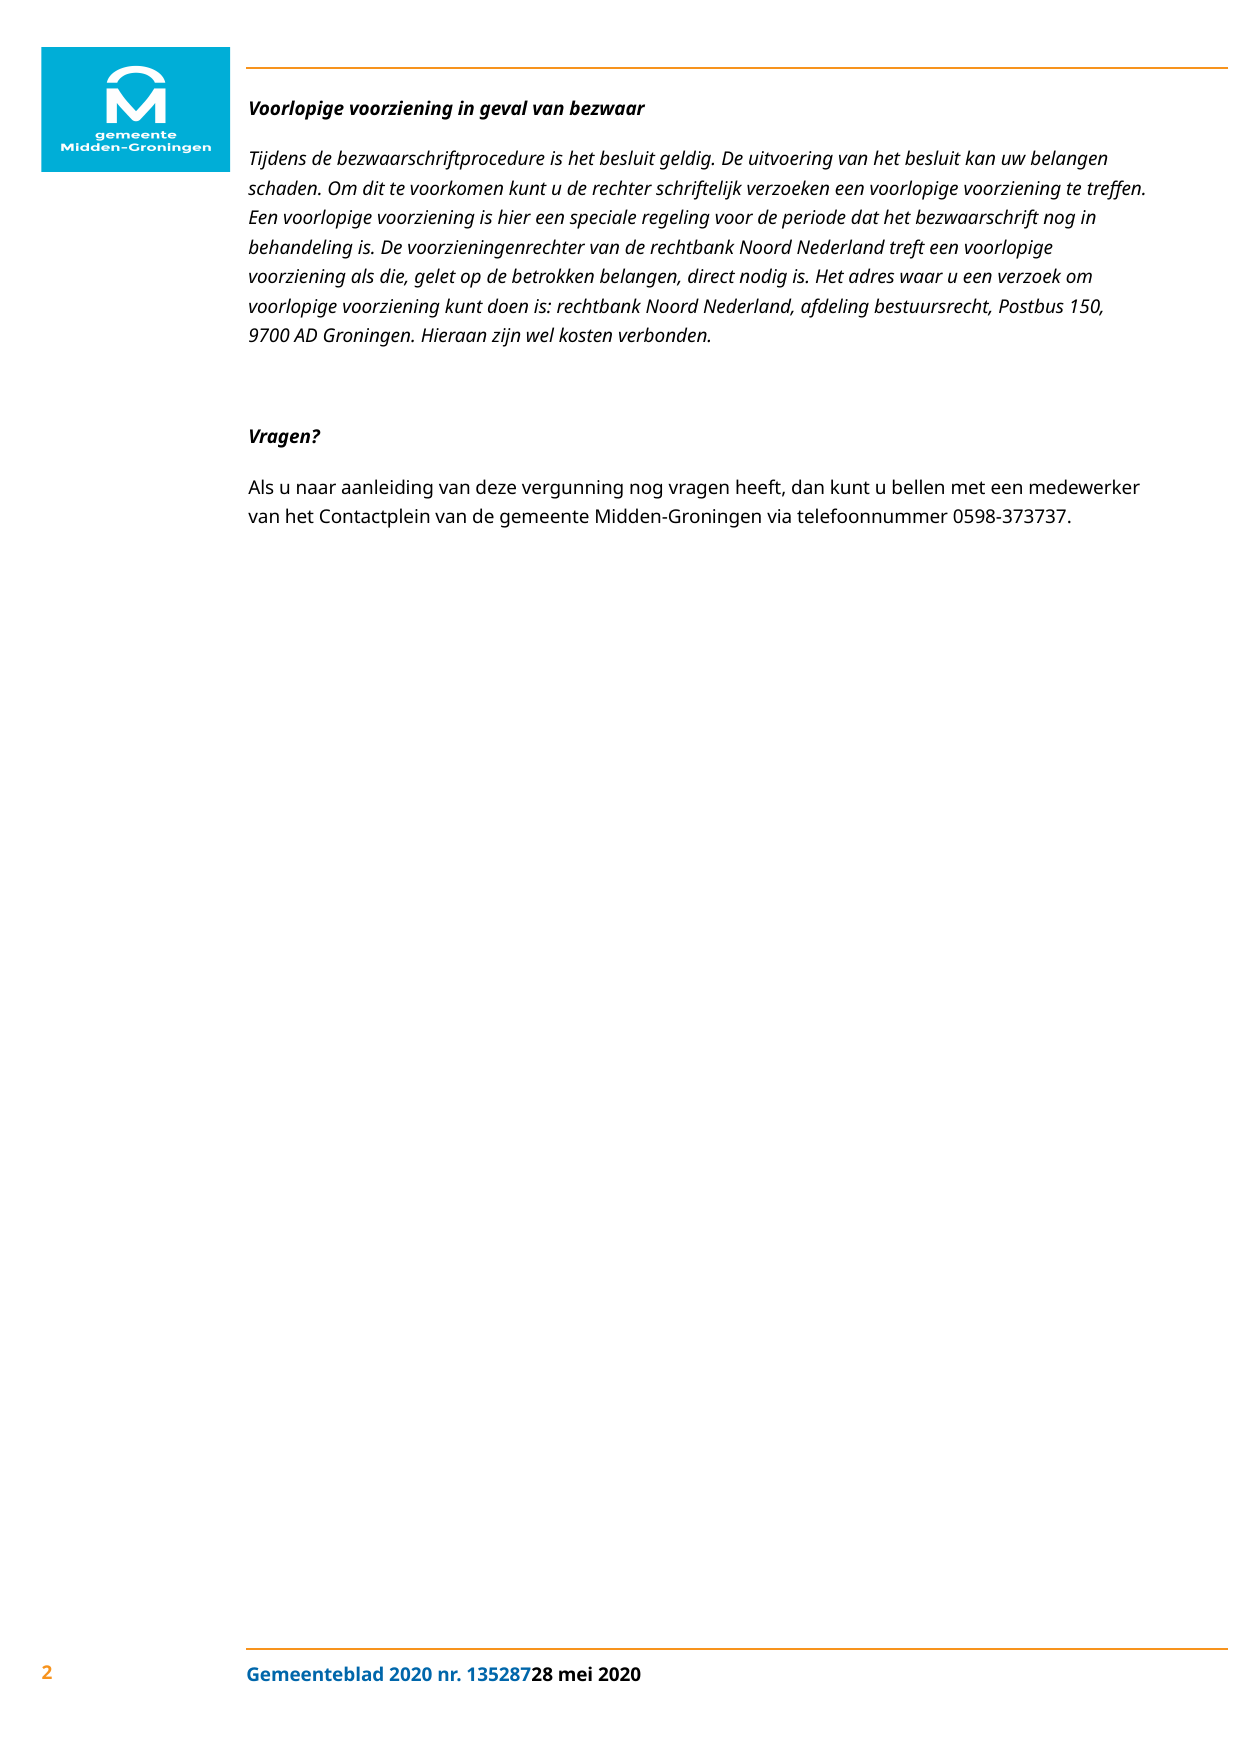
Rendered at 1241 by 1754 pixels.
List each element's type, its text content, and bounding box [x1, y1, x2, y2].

text Voorlopige voorziening in geval van bezwaar [248, 95, 1152, 121]
picture [108, 66, 164, 82]
picture [184, 146, 190, 153]
text Vragen? [248, 423, 1152, 449]
text Als u naar aanleiding van deze vergunning nog vragen heeft, dan kunt u bellen met een medewerker van het Contactplein van de gemeente Midden-Groningen via telefoonnummer 0598-373737. [248, 474, 1152, 529]
picture [107, 89, 165, 122]
text Tijdens de bezwaarschriftprocedure is het besluit geldig. De uitvoering van het besluit kan uw belangen schaden. Om dit te voorkomen kunt u de rechter schriftelijk verzoeken een voorlopige voorziening te treffen. Een voorlopige voorziening is hier een speciale regeling voor de periode dat het bezwaarschrift nog in behandeling is. De voorzieningenrechter van de rechtbank Noord Nederland treft een voorlopige voorziening als die, gelet op de betrokken belangen, direct nodig is. Het adres waar u een verzoek om voorlopige voorziening kunt doen is: rechtbank Noord Nederland, afdeling bestuursrecht, Postbus 150, 9700 AD Groningen. Hieraan zijn wel kosten verbonden. [248, 145, 1152, 348]
